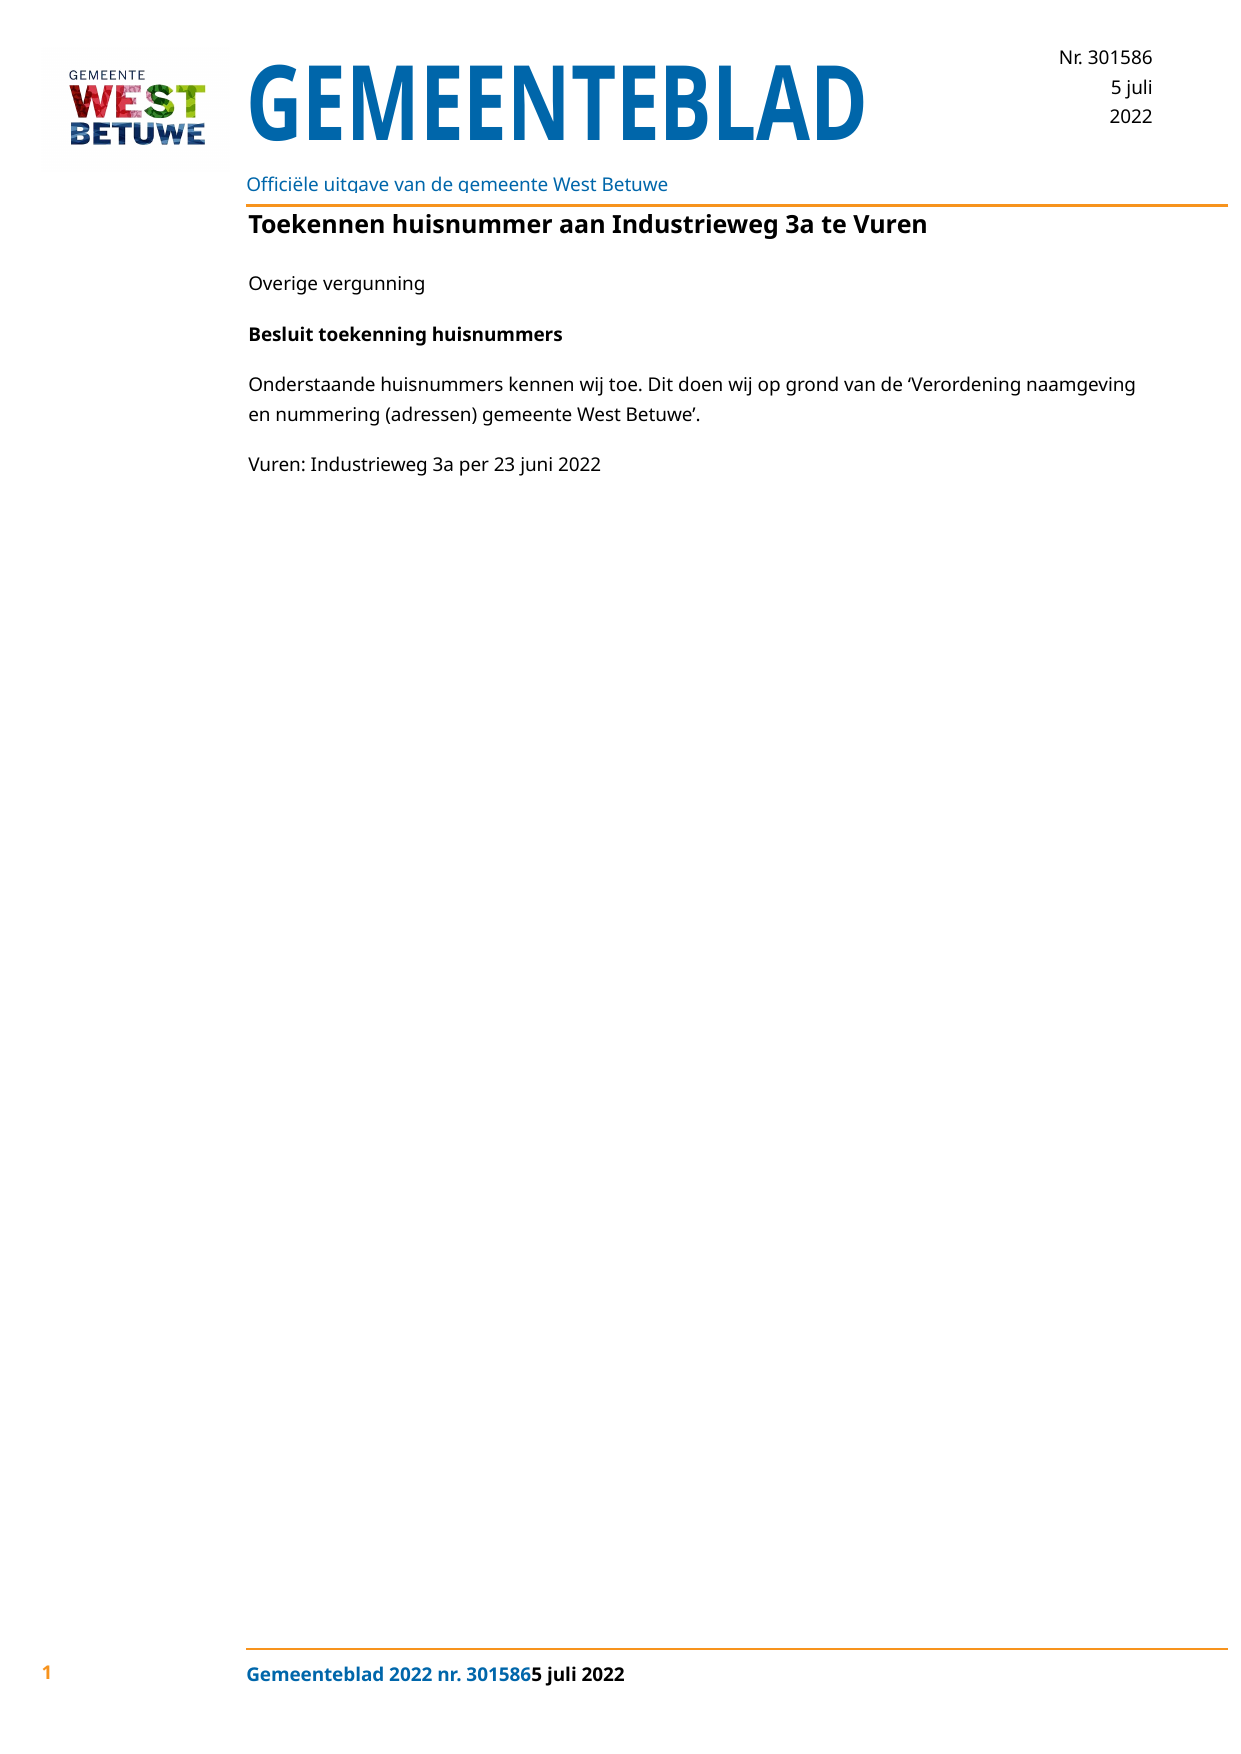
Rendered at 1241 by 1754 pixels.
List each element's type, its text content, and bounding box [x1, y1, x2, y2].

picture [41, 47, 231, 172]
text Overige vergunning [248, 270, 1152, 296]
text Besluit toekenning huisnummers [248, 321, 1152, 346]
text Toekennen huisnummer aan Industrieweg 3a te Vuren [248, 207, 1152, 241]
text Onderstaande huisnummers kennen wij toe. Dit doen wij op grond van de ‘Verordening naamgeving en nummering (adressen) gemeente West Betuwe’. [248, 371, 1152, 426]
text Vuren: Industrieweg 3a per 23 juni 2022 [248, 451, 1152, 477]
